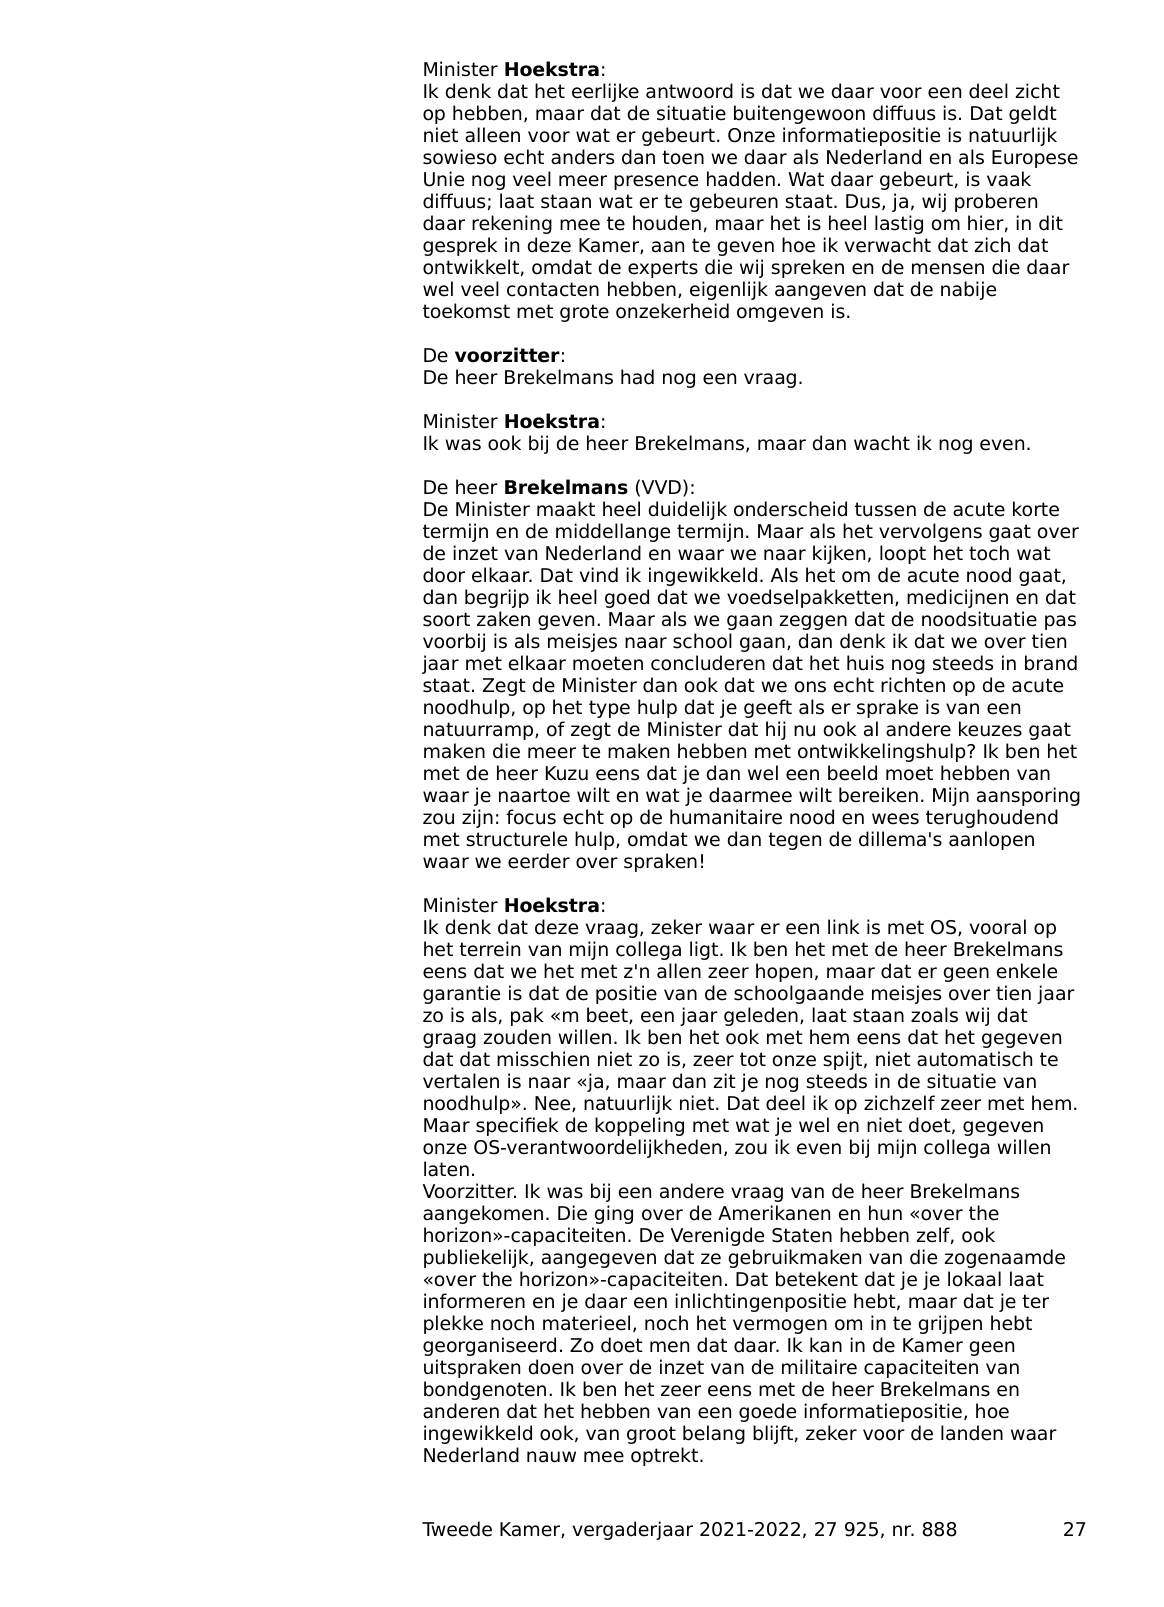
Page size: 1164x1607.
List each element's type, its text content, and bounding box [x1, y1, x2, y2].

text Voorzitter. Ik was bij een andere vraag van de heer Brekelmans aangekomen. Die ging over de Amerikanen en hun «over the horizon»-capaciteiten. De Verenigde Staten hebben zelf, ook publiekelijk, aangegeven dat ze gebruikmaken van die zogenaamde «over the horizon»-capaciteiten. Dat betekent dat je je lokaal laat informeren en je daar een inlichtingenpositie hebt, maar dat je ter plekke noch materieel, noch het vermogen om in te grijpen hebt georganiseerd. Zo doet men dat daar. Ik kan in de Kamer geen uitspraken doen over de inzet van de militaire capaciteiten van bondgenoten. Ik ben het zeer eens met de heer Brekelmans en anderen dat het hebben van een goede informatiepositie, hoe ingewikkeld ook, van groot belang blijft, zeker voor de landen waar Nederland nauw mee optrekt. [422, 1181, 1087, 1467]
text Minister Hoekstra: [422, 411, 1087, 433]
text De voorzitter: [422, 345, 1087, 367]
text De heer Brekelmans (VVD): [422, 477, 1087, 499]
text Minister Hoekstra: [422, 59, 1087, 81]
text Minister Hoekstra: [422, 895, 1087, 917]
text Ik denk dat het eerlijke antwoord is dat we daar voor een deel zicht op hebben, maar dat de situatie buitengewoon diffuus is. Dat geldt niet alleen voor wat er gebeurt. Onze informatiepositie is natuurlijk sowieso echt anders dan toen we daar als Nederland en als Europese Unie nog veel meer presence hadden. Wat daar gebeurt, is vaak diffuus; laat staan wat er te gebeuren staat. Dus, ja, wij proberen daar rekening mee te houden, maar het is heel lastig om hier, in dit gesprek in deze Kamer, aan te geven hoe ik verwacht dat zich dat ontwikkelt, omdat de experts die wij spreken en de mensen die daar wel veel contacten hebben, eigenlijk aangeven dat de nabije toekomst met grote onzekerheid omgeven is. [422, 81, 1087, 323]
text Ik denk dat deze vraag, zeker waar er een link is met OS, vooral op het terrein van mijn collega ligt. Ik ben het met de heer Brekelmans eens dat we het met z'n allen zeer hopen, maar dat er geen enkele garantie is dat de positie van de schoolgaande meisjes over tien jaar zo is als, pak «m beet, een jaar geleden, laat staan zoals wij dat graag zouden willen. Ik ben het ook met hem eens dat het gegeven dat dat misschien niet zo is, zeer tot onze spijt, niet automatisch te vertalen is naar «ja, maar dan zit je nog steeds in de situatie van noodhulp». Nee, natuurlijk niet. Dat deel ik op zichzelf zeer met hem. Maar specifiek de koppeling met wat je wel en niet doet, gegeven onze OS-verantwoordelijkheden, zou ik even bij mijn collega willen laten. [422, 917, 1087, 1181]
text De Minister maakt heel duidelijk onderscheid tussen de acute korte termijn en de middellange termijn. Maar als het vervolgens gaat over de inzet van Nederland en waar we naar kijken, loopt het toch wat door elkaar. Dat vind ik ingewikkeld. Als het om de acute nood gaat, dan begrijp ik heel goed dat we voedselpakketten, medicijnen en dat soort zaken geven. Maar als we gaan zeggen dat de noodsituatie pas voorbij is als meisjes naar school gaan, dan denk ik dat we over tien jaar met elkaar moeten concluderen dat het huis nog steeds in brand staat. Zegt de Minister dan ook dat we ons echt richten op de acute noodhulp, op het type hulp dat je geeft als er sprake is van een natuurramp, of zegt de Minister dat hij nu ook al andere keuzes gaat maken die meer te maken hebben met ontwikkelingshulp? Ik ben het met de heer Kuzu eens dat je dan wel een beeld moet hebben van waar je naartoe wilt en wat je daarmee wilt bereiken. Mijn aansporing zou zijn: focus echt op de humanitaire nood en wees terughoudend met structurele hulp, omdat we dan tegen de dillema's aanlopen waar we eerder over spraken! [422, 499, 1087, 873]
text Ik was ook bij de heer Brekelmans, maar dan wacht ik nog even. [422, 433, 1087, 455]
text De heer Brekelmans had nog een vraag. [422, 367, 1087, 389]
